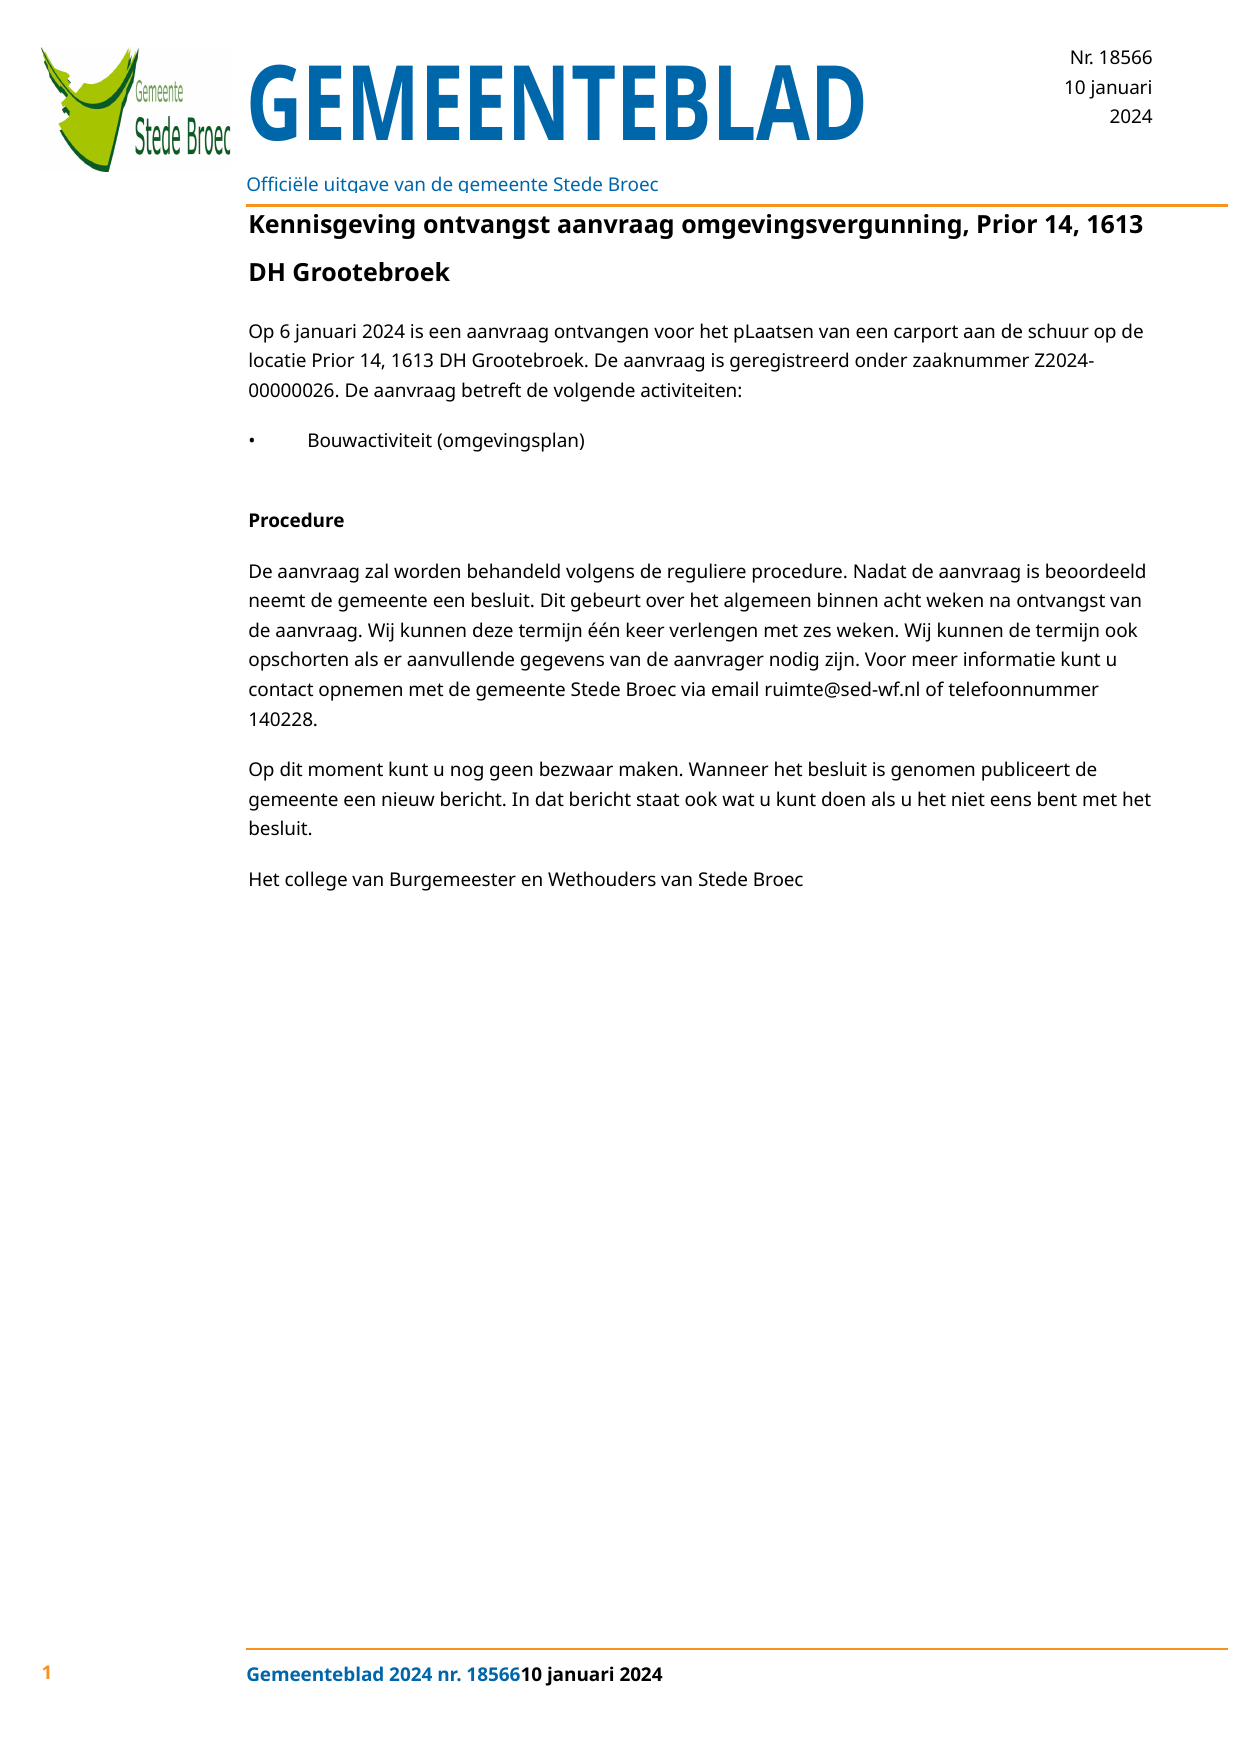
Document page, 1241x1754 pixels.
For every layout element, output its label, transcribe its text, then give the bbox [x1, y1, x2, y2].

list Bouwactiviteit (omgevingsplan) [248, 427, 1152, 453]
text Procedure [248, 507, 1152, 533]
text Kennisgeving ontvangst aanvraag omgevingsvergunning, Prior 14, 1613 DH Grootebroek [248, 207, 1152, 288]
text De aanvraag zal worden behandeld volgens de reguliere procedure. Nadat de aanvraag is beoordeeld neemt de gemeente een besluit. Dit gebeurt over het algemeen binnen acht weken na ontvangst van de aanvraag. Wij kunnen deze termijn één keer verlengen met zes weken. Wij kunnen de termijn ook opschorten als er aanvullende gegevens van de aanvrager nodig zijn. Voor meer informatie kunt u contact opnemen met de gemeente Stede Broec via email ruimte@sed-wf.nl of telefoonnummer 140228. [248, 558, 1152, 732]
text Het college van Burgemeester en Wethouders van Stede Broec [248, 866, 1152, 892]
picture [41, 47, 231, 172]
text Op dit moment kunt u nog geen bezwaar maken. Wanneer het besluit is genomen publiceert de gemeente een nieuw bericht. In dat bericht staat ook wat u kunt doen als u het niet eens bent met het besluit. [248, 756, 1152, 841]
text Op 6 januari 2024 is een aanvraag ontvangen voor het pLaatsen van een carport aan de schuur op de locatie Prior 14, 1613 DH Grootebroek. De aanvraag is geregistreerd onder zaaknummer Z2024-00000026. De aanvraag betreft de volgende activiteiten: [248, 318, 1152, 403]
